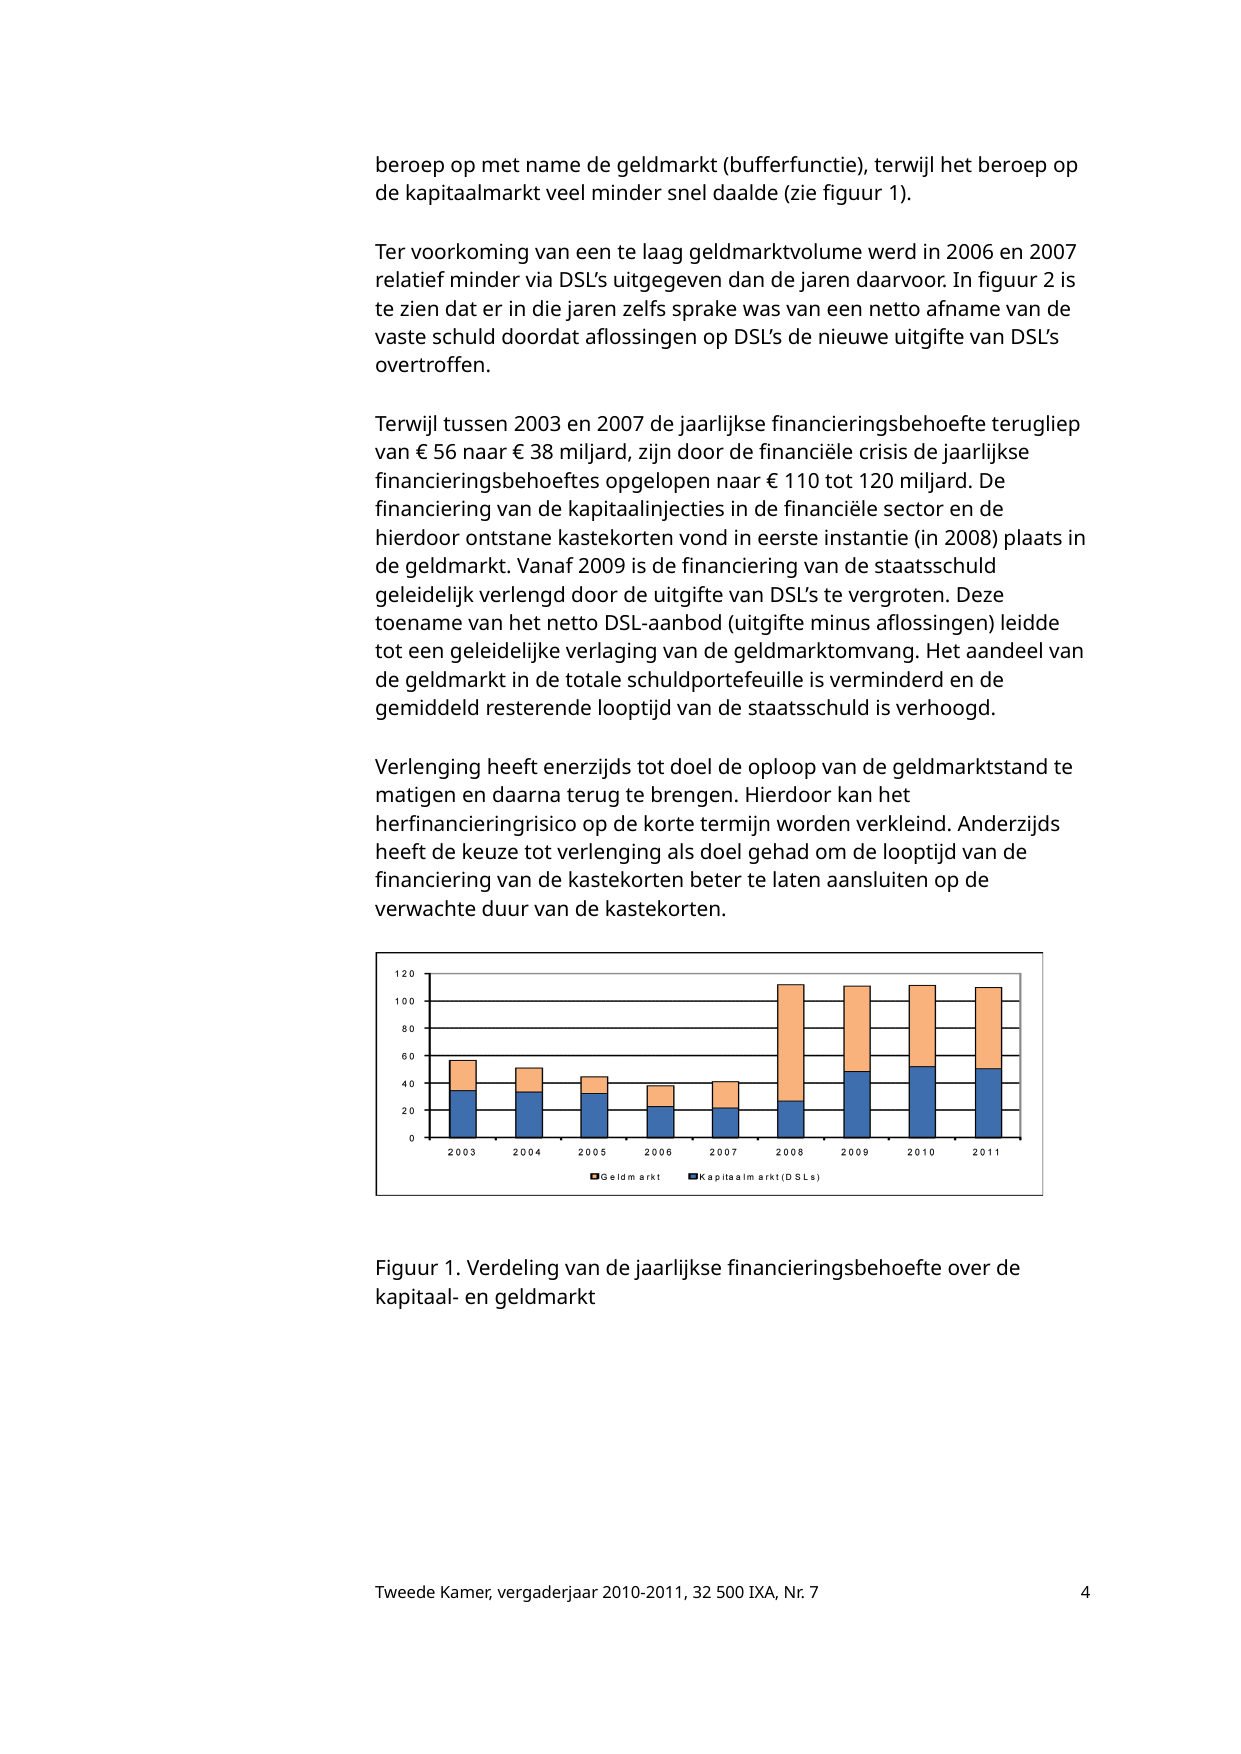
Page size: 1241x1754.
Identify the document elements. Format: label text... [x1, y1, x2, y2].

text Terwijl tussen 2003 en 2007 de jaarlijkse financieringsbehoefte terugliep van € 56 naar € 38 miljard, zijn door de financiële crisis de jaarlijkse financieringsbehoeftes opgelopen naar € 110 tot 120 miljard. De financiering van de kapitaalinjecties in de financiële sector en de hierdoor ontstane kastekorten vond in eerste instantie (in 2008) plaats in de geldmarkt. Vanaf 2009 is de financiering van de staatsschuld geleidelijk verlengd door de uitgifte van DSL’s te vergroten. Deze toename van het netto DSL-aanbod (uitgifte minus aflossingen) leidde tot een geleidelijke verlaging van de geldmarktomvang. Het aandeel van de geldmarkt in de totale schuldportefeuille is verminderd en de gemiddeld resterende looptijd van de staatsschuld is verhoogd. [375, 409, 1090, 722]
text Figuur 1. Verdeling van de jaarlijkse financieringsbehoefte over de kapitaal- en geldmarkt [375, 1253, 1090, 1310]
picture [375, 952, 1044, 1196]
text Verlenging heeft enerzijds tot doel de oploop van de geldmarktstand te matigen en daarna terug te brengen. Hierdoor kan het herfinancieringrisico op de korte termijn worden verkleind. Anderzijds heeft de keuze tot verlenging als doel gehad om de looptijd van de financiering van de kastekorten beter te laten aansluiten op de verwachte duur van de kastekorten. [375, 752, 1090, 922]
text beroep op met name de geldmarkt (bufferfunctie), terwijl het beroep op de kapitaalmarkt veel minder snel daalde (zie figuur 1). [375, 150, 1090, 207]
text Ter voorkoming van een te laag geldmarktvolume werd in 2006 en 2007 relatief minder via DSL’s uitgegeven dan de jaren daarvoor. In figuur 2 is te zien dat er in die jaren zelfs sprake was van een netto afname van de vaste schuld doordat aflossingen op DSL’s de nieuwe uitgifte van DSL’s overtroffen. [375, 237, 1090, 379]
